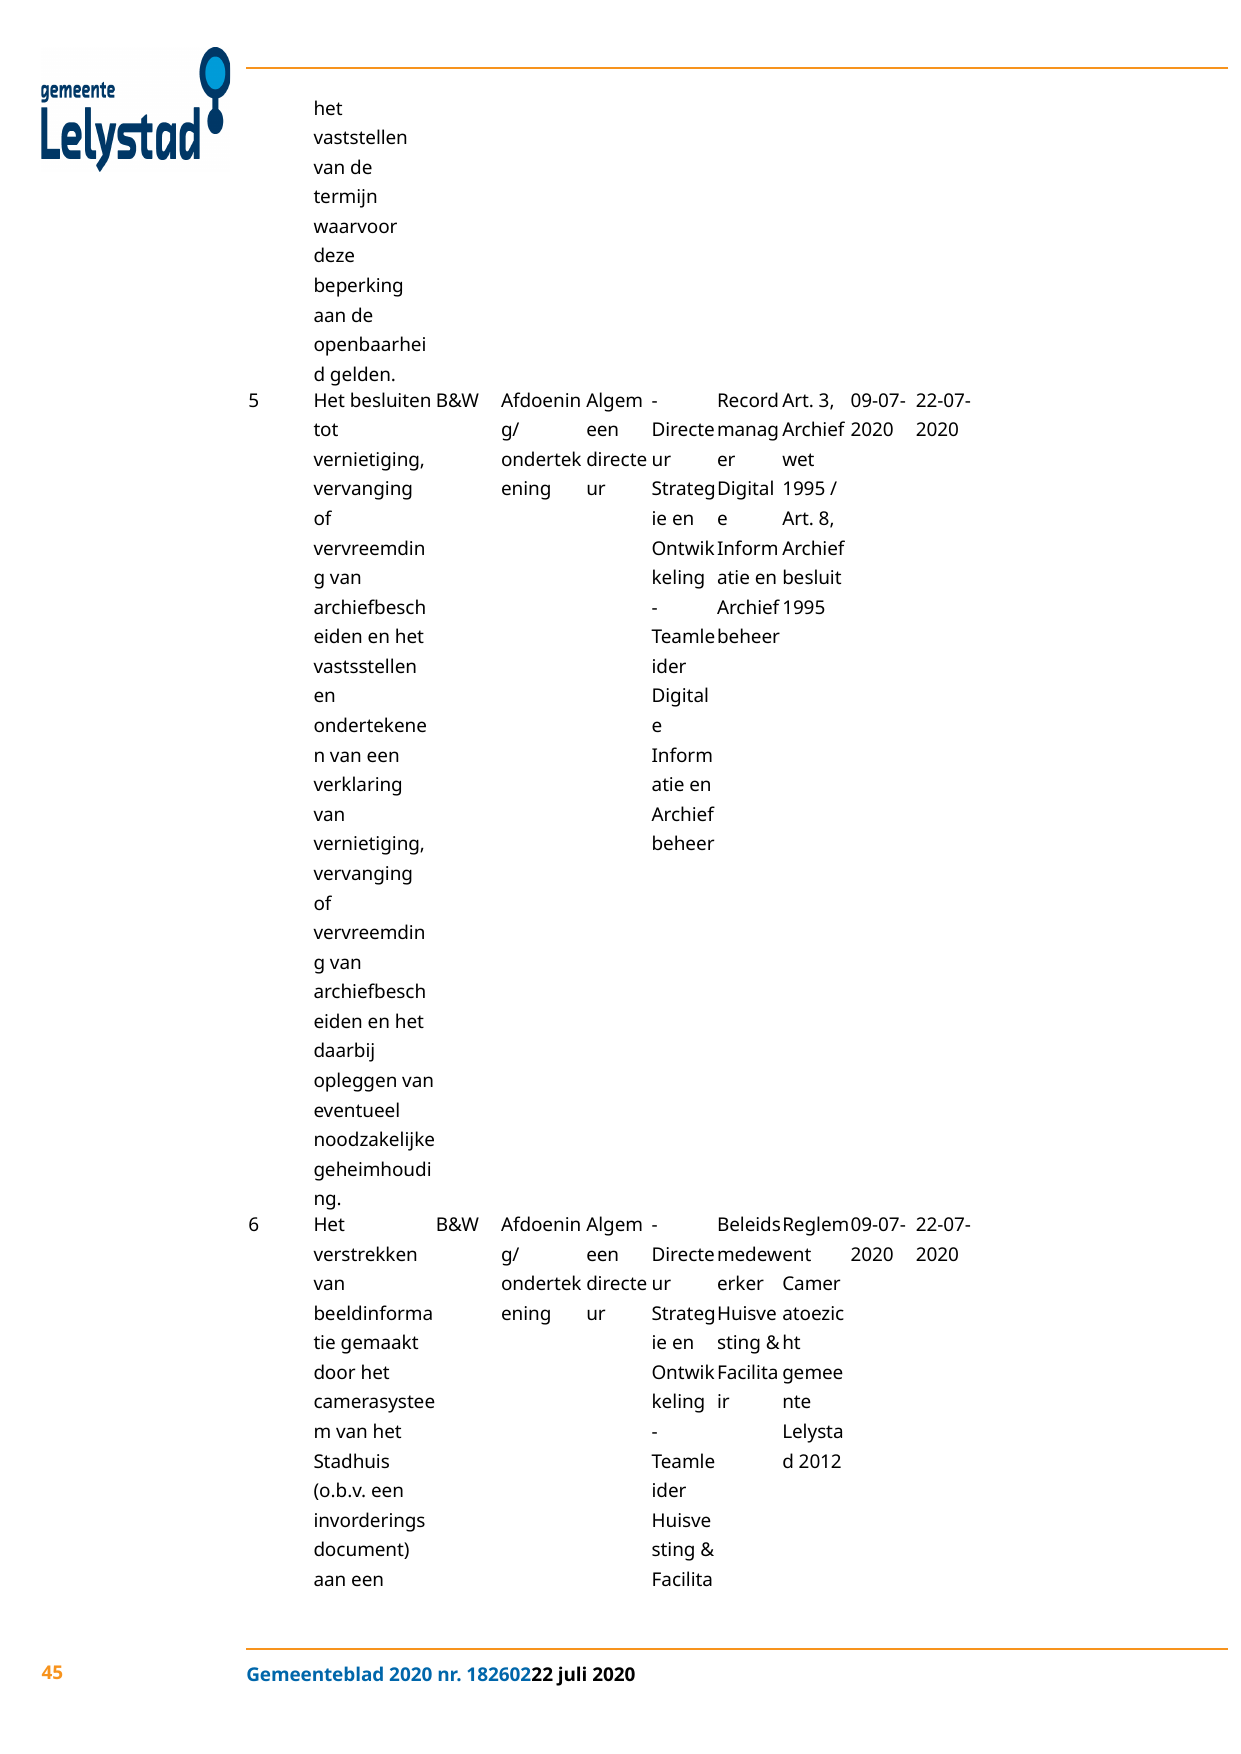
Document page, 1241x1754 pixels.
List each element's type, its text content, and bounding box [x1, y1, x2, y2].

picture [41, 47, 231, 172]
table_cell [981, 387, 1152, 1211]
table_cell 09-07-2020 [850, 1211, 916, 1592]
table_cell [436, 95, 501, 387]
table_cell Algemeen directeur [586, 387, 651, 1211]
table_cell het vaststellen van de termijn waarvoor deze beperking aan de openbaarheid gelden. [313, 95, 436, 387]
table_cell 22-07-2020 [916, 387, 981, 1211]
table_cell [501, 95, 586, 387]
table_cell 6 [248, 1211, 313, 1592]
table_cell 22-07-2020 [916, 1211, 981, 1592]
table_cell -Directeur Strategie en Ontwikkeling -Teamleider Huisvesting & Facilita [651, 1211, 717, 1592]
table_cell [981, 1211, 1152, 1592]
table_cell B&W [436, 387, 501, 1211]
table_cell 09-07-2020 [850, 387, 916, 1211]
table_cell -Directeur Strategie en Ontwikkeling -Teamleider Digitale Informatie en Archiefbeheer [651, 387, 717, 1211]
table_cell Art. 3, Archiefwet 1995 / Art. 8, Archiefbesluit 1995 [782, 387, 850, 1211]
table_cell Afdoening/ondertekening [501, 387, 586, 1211]
table_cell Recordmanager Digitale Informatie en Archiefbeheer [717, 387, 782, 1211]
table_cell 5 [248, 387, 313, 1211]
table_cell [916, 95, 981, 387]
table_cell [850, 95, 916, 387]
table_cell B&W [436, 1211, 501, 1592]
table_cell [651, 95, 717, 387]
table_cell Algemeen directeur [586, 1211, 651, 1592]
table_cell Het verstrekken van beeldinformatie gemaakt door het camerasysteem van het Stadhuis (o.b.v. een invorderingsdocument) aan een [313, 1211, 436, 1592]
table_cell [717, 95, 782, 387]
table_cell Reglement Cameratoezicht gemeente Lelystad 2012 [782, 1211, 850, 1592]
table_cell [586, 95, 651, 387]
table_cell Het besluiten tot vernietiging, vervanging of vervreemding van archiefbescheiden en het vastsstellen en ondertekenen van een verklaring van vernietiging, vervanging of vervreemding van archiefbescheiden en het daarbij opleggen van eventueel noodzakelijke geheimhouding. [313, 387, 436, 1211]
table_cell [782, 95, 850, 387]
table_cell [248, 95, 313, 387]
table_cell Afdoening/ondertekening [501, 1211, 586, 1592]
table_cell [981, 95, 1152, 387]
table_cell Beleidsmedewerker Huisvesting & Facilitair [717, 1211, 782, 1592]
